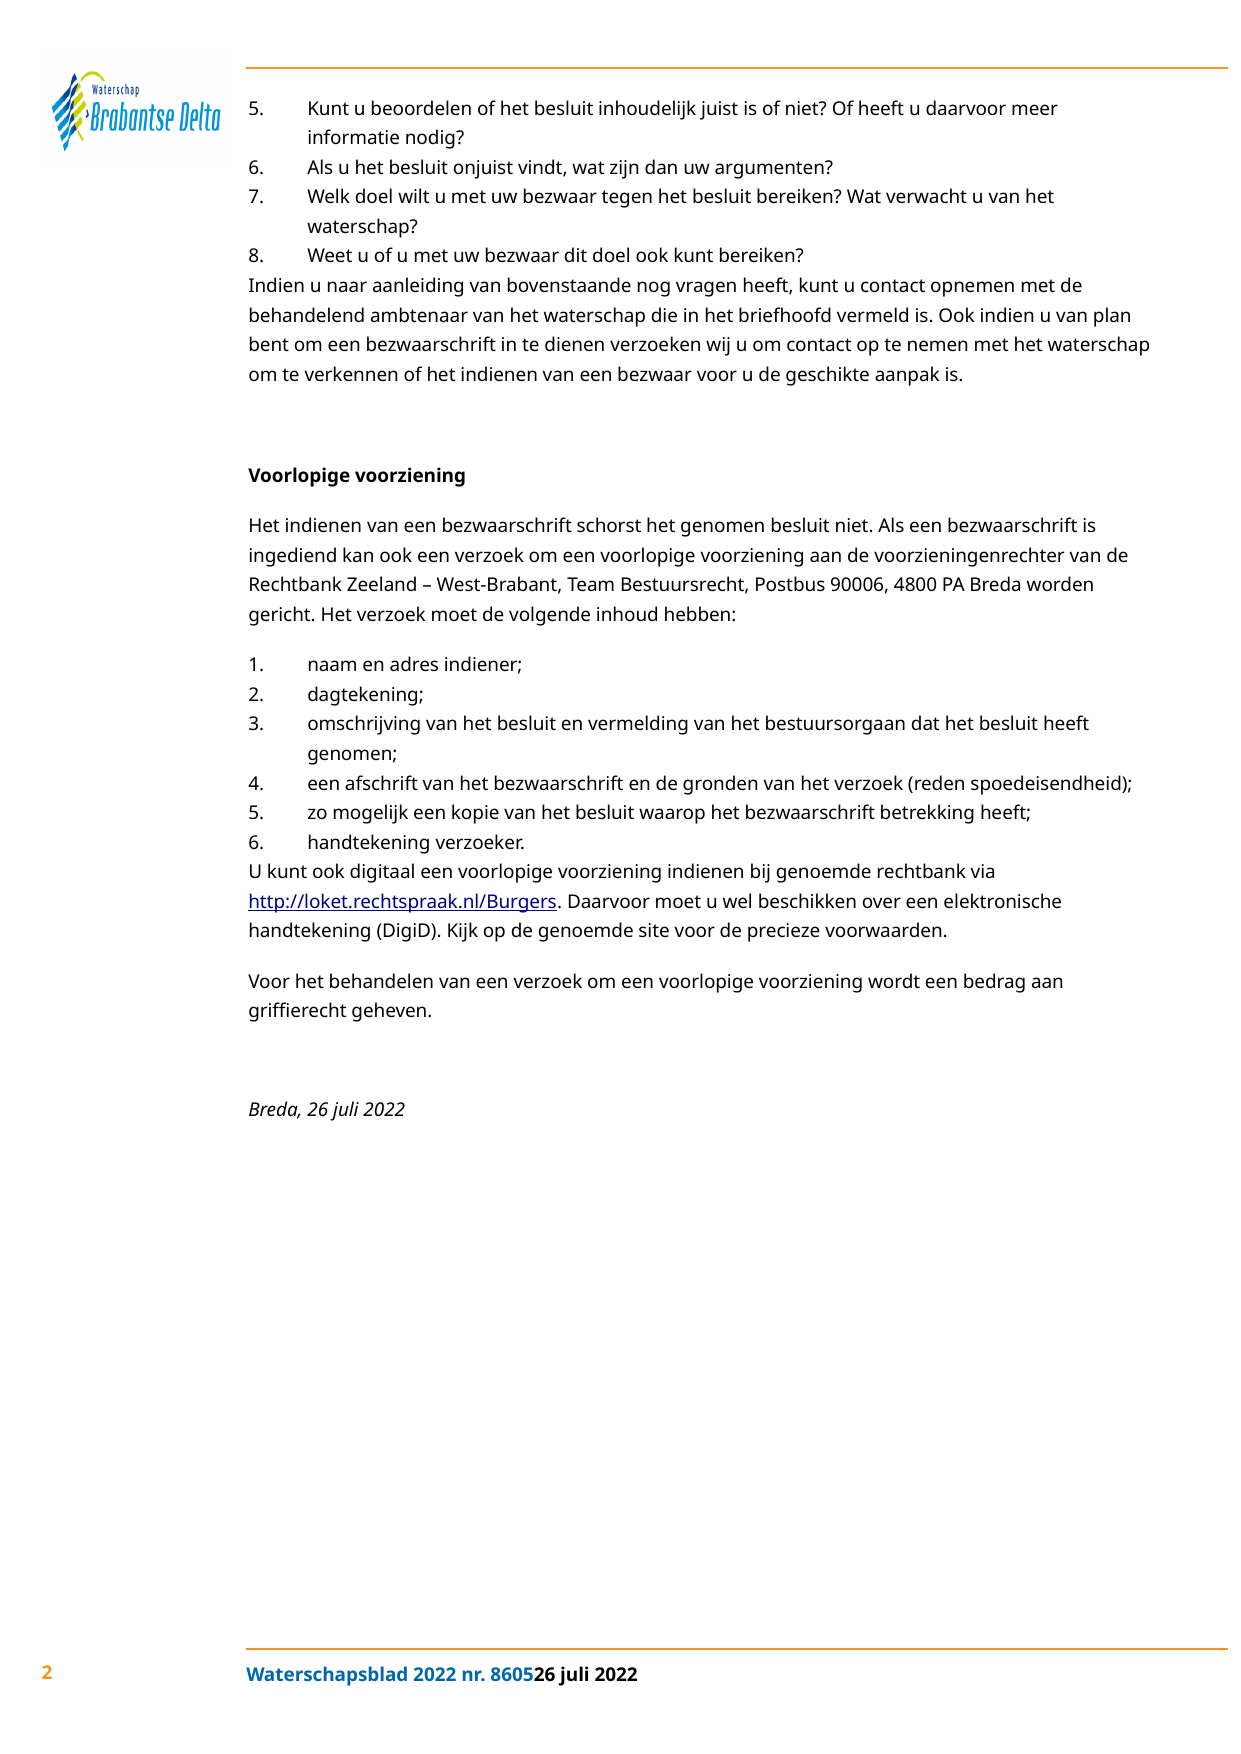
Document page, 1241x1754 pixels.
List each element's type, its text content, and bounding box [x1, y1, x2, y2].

list omschrijving van het besluit en vermelding van het bestuursorgaan dat het besluit heeft genomen; [248, 711, 1152, 766]
list Kunt u beoordelen of het besluit inhoudelijk juist is of niet? Of heeft u daarvoor meer informatie nodig? [248, 95, 1152, 150]
list Als u het besluit onjuist vindt, wat zijn dan uw argumenten? [248, 154, 1152, 180]
text Het indienen van een bezwaarschrift schorst het genomen besluit niet. Als een bezwaarschrift is ingediend kan ook een verzoek om een voorlopige voorziening aan de voorzieningenrechter van de Rechtbank Zeeland – West-Brabant, Team Bestuursrecht, Postbus 90006, 4800 PA Breda worden gericht. Het verzoek moet de volgende inhoud hebben: [248, 512, 1152, 627]
list naam en adres indiener; [248, 651, 1152, 677]
text Voorlopige voorziening [248, 462, 1152, 488]
text Indien u naar aanleiding van bovenstaande nog vragen heeft, kunt u contact opnemen met de behandelend ambtenaar van het waterschap die in het briefhoofd vermeld is. Ook indien u van plan bent om een bezwaarschrift in te dienen verzoeken wij u om contact op te nemen met het waterschap om te verkennen of het indienen van een bezwaar voor u de geschikte aanpak is. [248, 272, 1152, 387]
list een afschrift van het bezwaarschrift en de gronden van het verzoek (reden spoedeisendheid); [248, 770, 1152, 796]
list dagtekening; [248, 681, 1152, 707]
text Breda, 26 juli 2022 [248, 1096, 1152, 1122]
list zo mogelijk een kopie van het besluit waarop het bezwaarschrift betrekking heeft; [248, 799, 1152, 825]
text U kunt ook digitaal een voorlopige voorziening indienen bij genoemde rechtbank via http://loket.rechtspraak.nl/Burgers. Daarvoor moet u wel beschikken over een elektronische handtekening (DigiD). Kijk op de genoemde site voor de precieze voorwaarden. [248, 858, 1152, 943]
list Welk doel wilt u met uw bezwaar tegen het besluit bereiken? Wat verwacht u van het waterschap? [248, 183, 1152, 239]
list Weet u of u met uw bezwaar dit doel ook kunt bereiken? [248, 243, 1152, 268]
picture [41, 47, 231, 172]
text Voor het behandelen van een verzoek om een voorlopige voorziening wordt een bedrag aan griffierecht geheven. [248, 968, 1152, 1023]
list handtekening verzoeker. [248, 829, 1152, 855]
